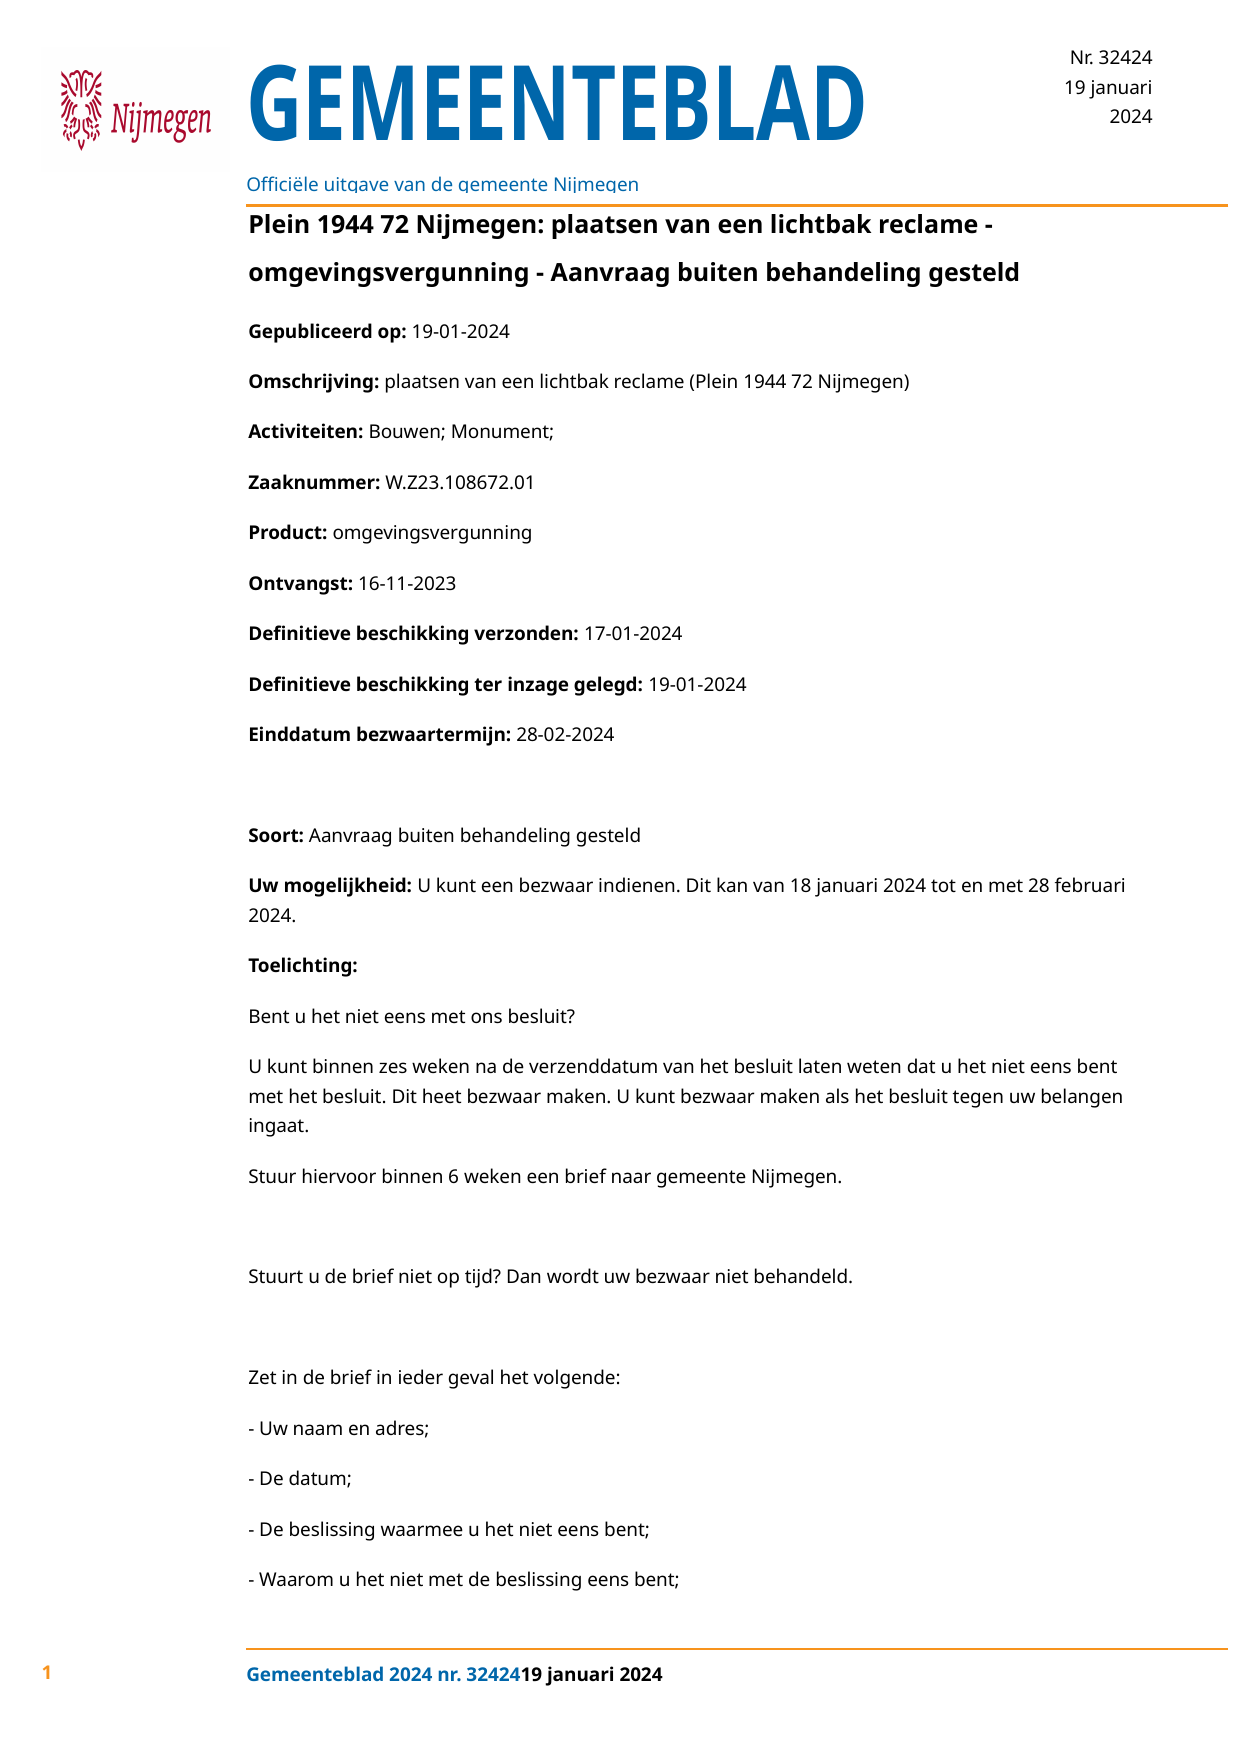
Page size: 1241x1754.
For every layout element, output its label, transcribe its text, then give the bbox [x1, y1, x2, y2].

text Omschrijving: plaatsen van een lichtbak reclame (Plein 1944 72 Nijmegen) [248, 368, 1152, 394]
text U kunt binnen zes weken na de verzenddatum van het besluit laten weten dat u het niet eens bent met het besluit. Dit heet bezwaar maken. U kunt bezwaar maken als het besluit tegen uw belangen ingaat. [248, 1053, 1152, 1138]
text Uw mogelijkheid: U kunt een bezwaar indienen. Dit kan van 18 januari 2024 tot en met 28 februari 2024. [248, 872, 1152, 928]
text Toelichting: [248, 952, 1152, 978]
text Soort: Aanvraag buiten behandeling gesteld [248, 822, 1152, 848]
text Stuurt u de brief niet op tijd? Dan wordt uw bezwaar niet behandeld. [248, 1264, 1152, 1289]
text Gepubliceerd op: 19-01-2024 [248, 318, 1152, 344]
text Definitieve beschikking ter inzage gelegd: 19-01-2024 [248, 671, 1152, 697]
text Product: omgevingsvergunning [248, 519, 1152, 545]
text Stuur hiervoor binnen 6 weken een brief naar gemeente Nijmegen. [248, 1163, 1152, 1189]
text Definitieve beschikking verzonden: 17-01-2024 [248, 620, 1152, 646]
text Plein 1944 72 Nijmegen: plaatsen van een lichtbak reclame - omgevingsvergunning - Aanvraag buiten behandeling gesteld [248, 207, 1152, 288]
text Einddatum bezwaartermijn: 28-02-2024 [248, 721, 1152, 747]
text Bent u het niet eens met ons besluit? [248, 1003, 1152, 1029]
text - De beslissing waarmee u het niet eens bent; [248, 1516, 1152, 1542]
text Activiteiten: Bouwen; Monument; [248, 419, 1152, 444]
text Ontvangst: 16-11-2023 [248, 570, 1152, 596]
text - Uw naam en adres; [248, 1415, 1152, 1441]
picture [41, 47, 231, 172]
text Zaaknummer: W.Z23.108672.01 [248, 469, 1152, 495]
text - De datum; [248, 1465, 1152, 1491]
text Zet in de brief in ieder geval het volgende: [248, 1364, 1152, 1390]
text - Waarom u het niet met de beslissing eens bent; [248, 1566, 1152, 1592]
